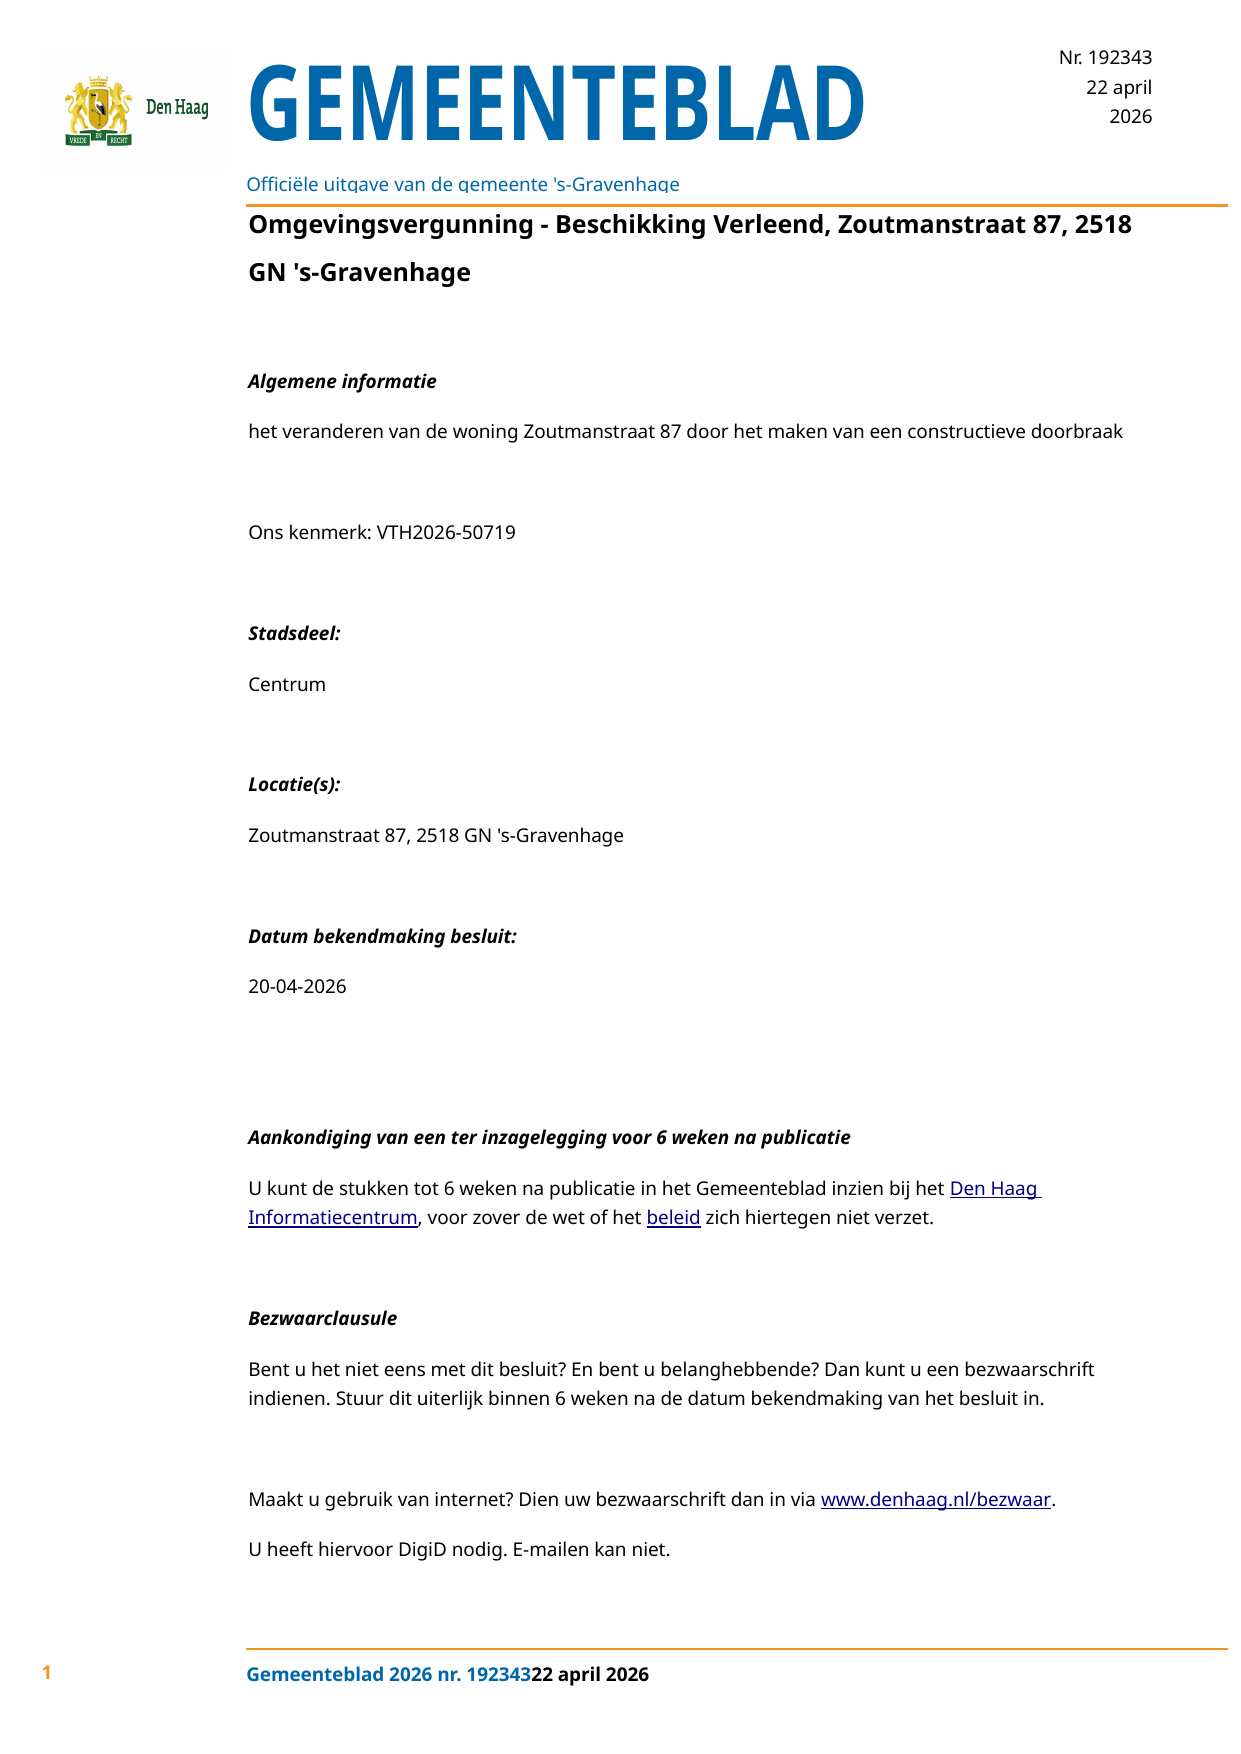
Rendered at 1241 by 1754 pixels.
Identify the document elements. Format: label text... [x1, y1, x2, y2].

text U heeft hiervoor DigiD nodig. E-mailen kan niet. [248, 1537, 1152, 1562]
text U kunt de stukken tot 6 weken na publicatie in het Gemeenteblad inzien bij het Den Haag Informatiecentrum, voor zover de wet of het beleid zich hiertegen niet verzet. [248, 1175, 1152, 1230]
text Maakt u gebruik van internet? Dien uw bezwaarschrift dan in via www.denhaag.nl/bezwaar. [248, 1486, 1152, 1512]
text Bezwaarclausule [248, 1305, 1152, 1331]
text Bent u het niet eens met dit besluit? En bent u belanghebbende? Dan kunt u een bezwaarschrift indienen. Stuur dit uiterlijk binnen 6 weken na de datum bekendmaking van het besluit in. [248, 1356, 1152, 1411]
text Ons kenmerk: VTH2026-50719 [248, 519, 1152, 545]
text Centrum [248, 671, 1152, 697]
text Stadsdeel: [248, 620, 1152, 646]
text het veranderen van de woning Zoutmanstraat 87 door het maken van een constructieve doorbraak [248, 419, 1152, 444]
text Omgevingsvergunning - Beschikking Verleend, Zoutmanstraat 87, 2518 GN 's-Gravenhage [248, 207, 1152, 288]
text Datum bekendmaking besluit: [248, 923, 1152, 949]
picture [41, 47, 231, 172]
text Zoutmanstraat 87, 2518 GN 's-Gravenhage [248, 822, 1152, 848]
text Locatie(s): [248, 772, 1152, 797]
text 20-04-2026 [248, 973, 1152, 999]
text Algemene informatie [248, 368, 1152, 394]
text Aankondiging van een ter inzagelegging voor 6 weken na publicatie [248, 1124, 1152, 1150]
